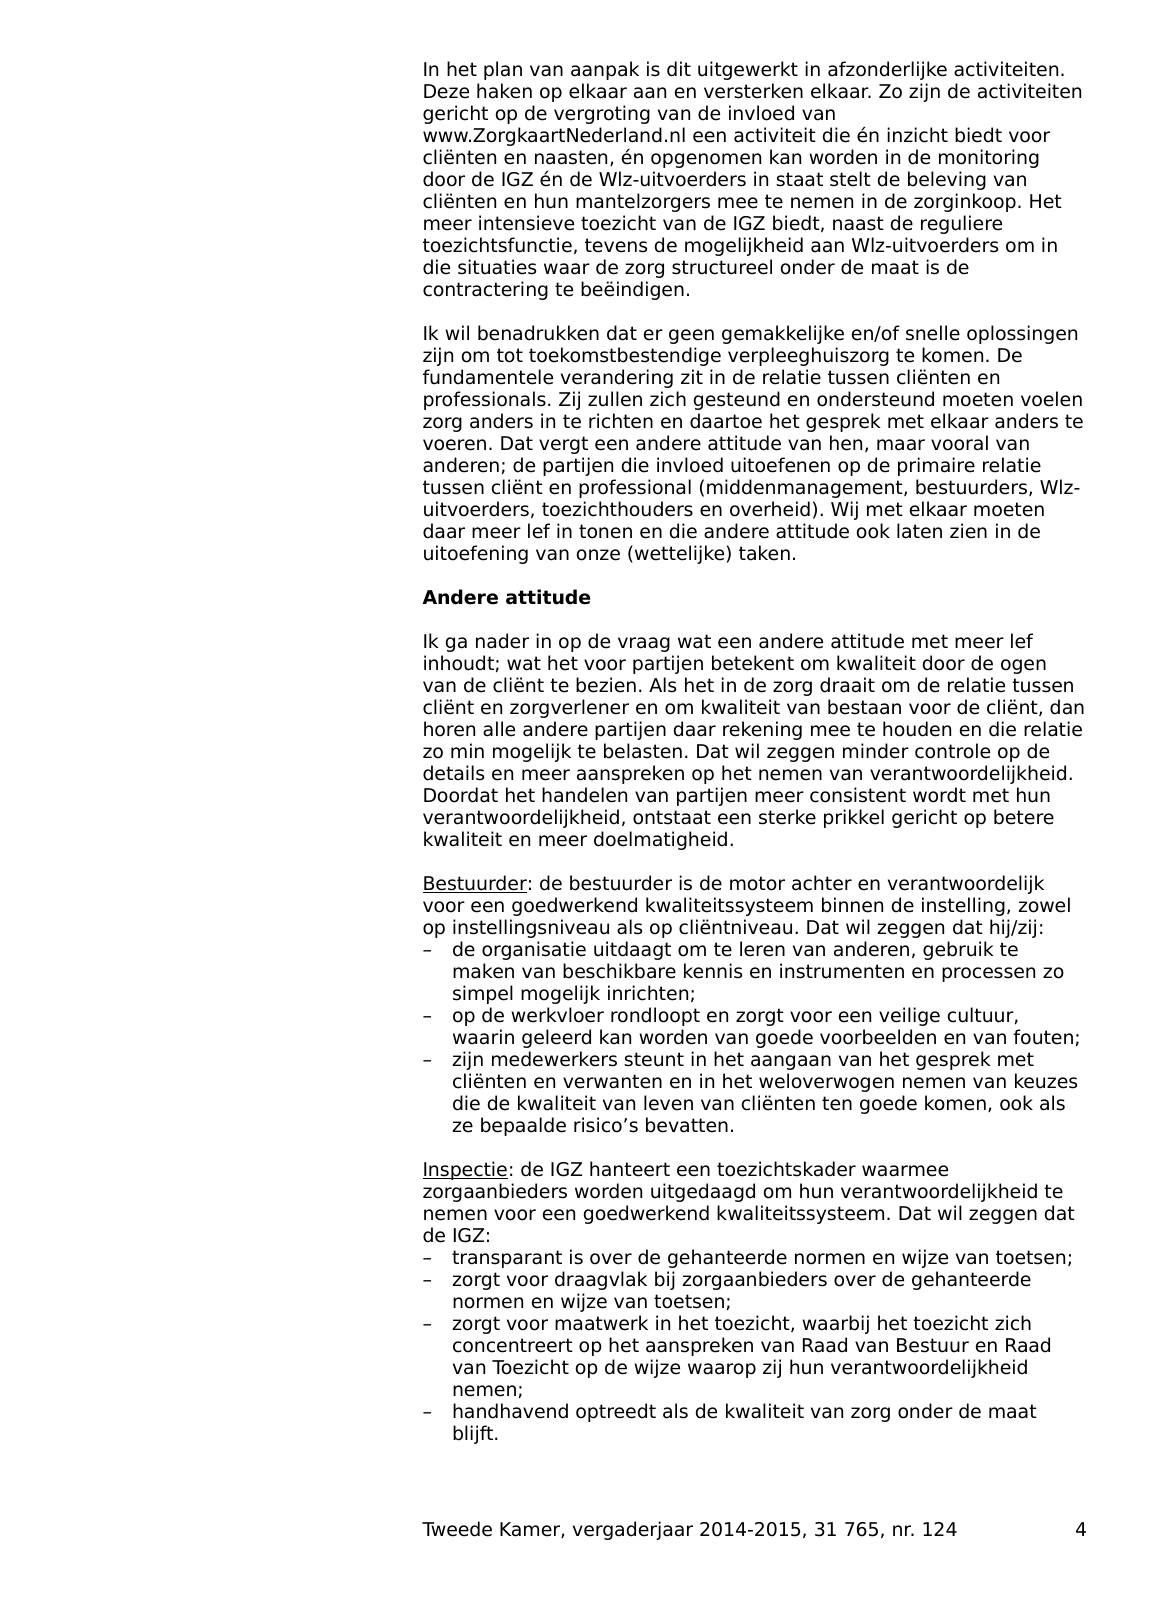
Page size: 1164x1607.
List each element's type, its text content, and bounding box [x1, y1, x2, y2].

text Ik ga nader in op de vraag wat een andere attitude met meer lef inhoudt; wat het voor partijen betekent om kwaliteit door de ogen van de cliënt te bezien. Als het in de zorg draait om de relatie tussen cliënt en zorgverlener en om kwaliteit van bestaan voor de cliënt, dan horen alle andere partijen daar rekening mee te houden en die relatie zo min mogelijk te belasten. Dat wil zeggen minder controle op de details en meer aanspreken op het nemen van verantwoordelijkheid. Doordat het handelen van partijen meer consistent wordt met hun verantwoordelijkheid, ontstaat een sterke prikkel gericht op betere kwaliteit en meer doelmatigheid. [422, 631, 1087, 851]
text – de organisatie uitdaagt om te leren van anderen, gebruik te maken van beschikbare kennis en instrumenten en processen zo simpel mogelijk inrichten; [422, 939, 1087, 1005]
text – transparant is over de gehanteerde normen en wijze van toetsen; [422, 1247, 1087, 1269]
text Ik wil benadrukken dat er geen gemakkelijke en/of snelle oplossingen zijn om tot toekomstbestendige verpleeghuiszorg te komen. De fundamentele verandering zit in de relatie tussen cliënten en professionals. Zij zullen zich gesteund en ondersteund moeten voelen zorg anders in te richten en daartoe het gesprek met elkaar anders te voeren. Dat vergt een andere attitude van hen, maar vooral van anderen; de partijen die invloed uitoefenen op de primaire relatie tussen cliënt en professional (middenmanagement, bestuurders, Wlz-uitvoerders, toezichthouders en overheid). Wij met elkaar moeten daar meer lef in tonen en die andere attitude ook laten zien in de uitoefening van onze (wettelijke) taken. [422, 323, 1087, 565]
text – zorgt voor maatwerk in het toezicht, waarbij het toezicht zich concentreert op het aanspreken van Raad van Bestuur en Raad van Toezicht op de wijze waarop zij hun verantwoordelijkheid nemen; [422, 1313, 1087, 1401]
subtitle Andere attitude [422, 587, 1087, 609]
text In het plan van aanpak is dit uitgewerkt in afzonderlijke activiteiten. Deze haken op elkaar aan en versterken elkaar. Zo zijn de activiteiten gericht op de vergroting van de invloed van www.ZorgkaartNederland.nl een activiteit die én inzicht biedt voor cliënten en naasten, én opgenomen kan worden in de monitoring door de IGZ én de Wlz-uitvoerders in staat stelt de beleving van cliënten en hun mantelzorgers mee te nemen in de zorginkoop. Het meer intensieve toezicht van de IGZ biedt, naast de reguliere toezichtsfunctie, tevens de mogelijkheid aan Wlz-uitvoerders om in die situaties waar de zorg structureel onder de maat is de contractering te beëindigen. [422, 59, 1087, 301]
text Inspectie: de IGZ hanteert een toezichtskader waarmee zorgaanbieders worden uitgedaagd om hun verantwoordelijkheid te nemen voor een goedwerkend kwaliteitssysteem. Dat wil zeggen dat de IGZ: [422, 1159, 1087, 1247]
text – op de werkvloer rondloopt en zorgt voor een veilige cultuur, waarin geleerd kan worden van goede voorbeelden en van fouten; [422, 1005, 1087, 1049]
text – handhavend optreedt als de kwaliteit van zorg onder de maat blijft. [422, 1401, 1087, 1445]
text Bestuurder: de bestuurder is de motor achter en verantwoordelijk voor een goedwerkend kwaliteitssysteem binnen de instelling, zowel op instellingsniveau als op cliëntniveau. Dat wil zeggen dat hij/zij: [422, 873, 1087, 939]
text – zorgt voor draagvlak bij zorgaanbieders over de gehanteerde normen en wijze van toetsen; [422, 1269, 1087, 1313]
text – zijn medewerkers steunt in het aangaan van het gesprek met cliënten en verwanten en in het weloverwogen nemen van keuzes die de kwaliteit van leven van cliënten ten goede komen, ook als ze bepaalde risico’s bevatten. [422, 1049, 1087, 1137]
